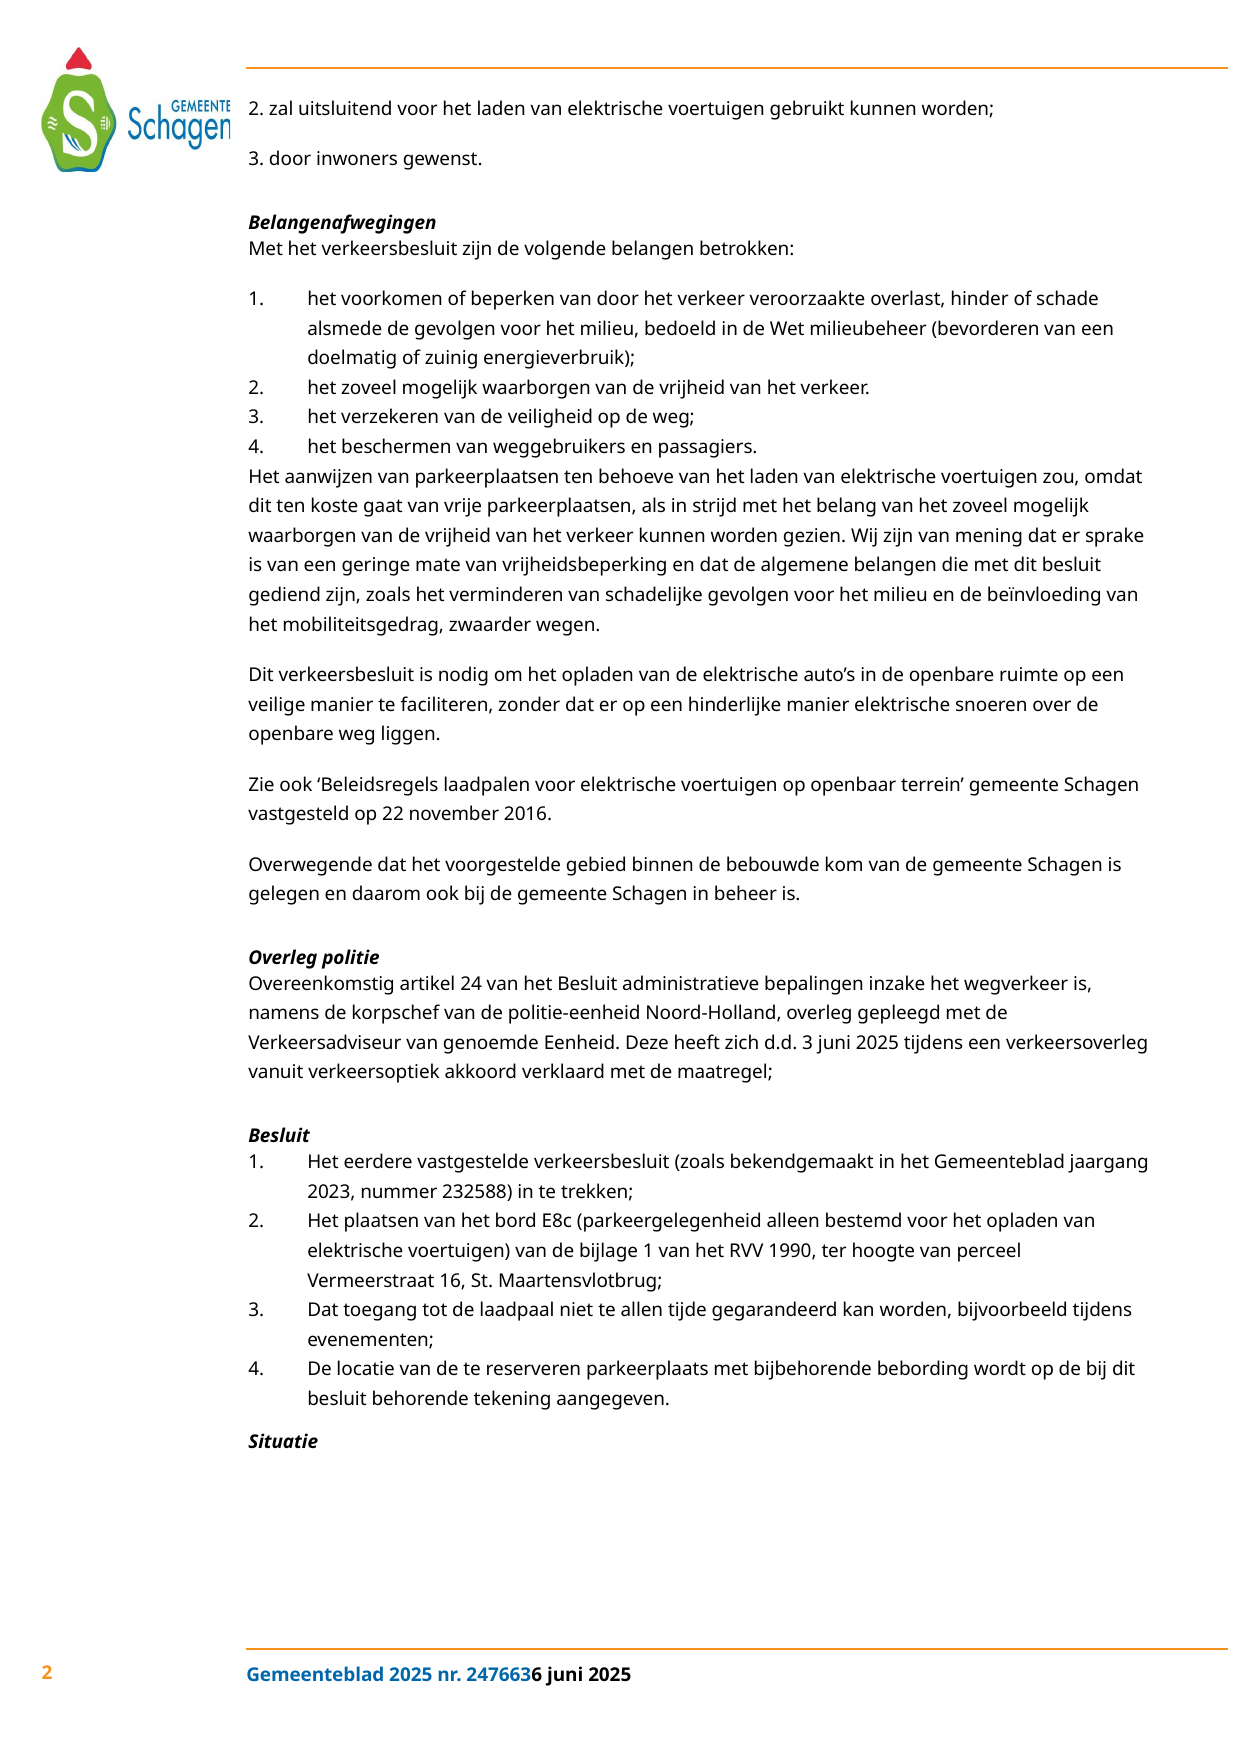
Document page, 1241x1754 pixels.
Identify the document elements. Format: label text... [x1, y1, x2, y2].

text Overwegende dat het voorgestelde gebied binnen de bebouwde kom van de gemeente Schagen is gelegen en daarom ook bij de gemeente Schagen in beheer is. [248, 851, 1152, 906]
picture [41, 47, 231, 172]
list het zoveel mogelijk waarborgen van de vrijheid van het verkeer. [248, 374, 1152, 400]
list Het plaatsen van het bord E8c (parkeergelegenheid alleen bestemd voor het opladen van elektrische voertuigen) van de bijlage 1 van het RVV 1990, ter hoogte van perceel Vermeerstraat 16, St. Maartensvlotbrug; [248, 1208, 1152, 1292]
list Dat toegang tot de laadpaal niet te allen tijde gegarandeerd kan worden, bijvoorbeeld tijdens evenementen; [248, 1296, 1152, 1352]
text Besluit [248, 1123, 1152, 1148]
text Overleg politie [248, 944, 1152, 970]
list het beschermen van weggebruikers en passagiers. [248, 433, 1152, 459]
text Overeenkomstig artikel 24 van het Besluit administratieve bepalingen inzake het wegverkeer is, namens de korpschef van de politie-eenheid Noord-Holland, overleg gepleegd met de Verkeersadviseur van genoemde Eenheid. Deze heeft zich d.d. 3 juni 2025 tijdens een verkeersoverleg vanuit verkeersoptiek akkoord verklaard met de maatregel; [248, 970, 1152, 1084]
text Belangenafwegingen [248, 209, 1152, 235]
text Het aanwijzen van parkeerplaatsen ten behoeve van het laden van elektrische voertuigen zou, omdat dit ten koste gaat van vrije parkeerplaatsen, als in strijd met het belang van het zoveel mogelijk waarborgen van de vrijheid van het verkeer kunnen worden gezien. Wij zijn van mening dat er sprake is van een geringe mate van vrijheidsbeperking en dat de algemene belangen die met dit besluit gediend zijn, zoals het verminderen van schadelijke gevolgen voor het milieu en de beïnvloeding van het mobiliteitsgedrag, zwaarder wegen. [248, 463, 1152, 636]
list het verzekeren van de veiligheid op de weg; [248, 404, 1152, 429]
text Zie ook ‘Beleidsregels laadpalen voor elektrische voertuigen op openbaar terrein’ gemeente Schagen vastgesteld op 22 november 2016. [248, 771, 1152, 826]
text Situatie [248, 1428, 1152, 1454]
text Dit verkeersbesluit is nodig om het opladen van de elektrische auto’s in de openbare ruimte op een veilige manier te faciliteren, zonder dat er op een hinderlijke manier elektrische snoeren over de openbare weg liggen. [248, 661, 1152, 746]
list Het eerdere vastgestelde verkeersbesluit (zoals bekendgemaakt in het Gemeenteblad jaargang 2023, nummer 232588) in te trekken; [248, 1148, 1152, 1204]
text 2. zal uitsluitend voor het laden van elektrische voertuigen gebruikt kunnen worden; [248, 95, 1152, 121]
text 3. door inwoners gewenst. [248, 145, 1152, 171]
text Met het verkeersbesluit zijn de volgende belangen betrokken: [248, 235, 1152, 261]
list het voorkomen of beperken van door het verkeer veroorzaakte overlast, hinder of schade alsmede de gevolgen voor het milieu, bedoeld in de Wet milieubeheer (bevorderen van een doelmatig of zuinig energieverbruik); [248, 285, 1152, 370]
list De locatie van de te reserveren parkeerplaats met bijbehorende bebording wordt op de bij dit besluit behorende tekening aangegeven. [248, 1356, 1152, 1411]
